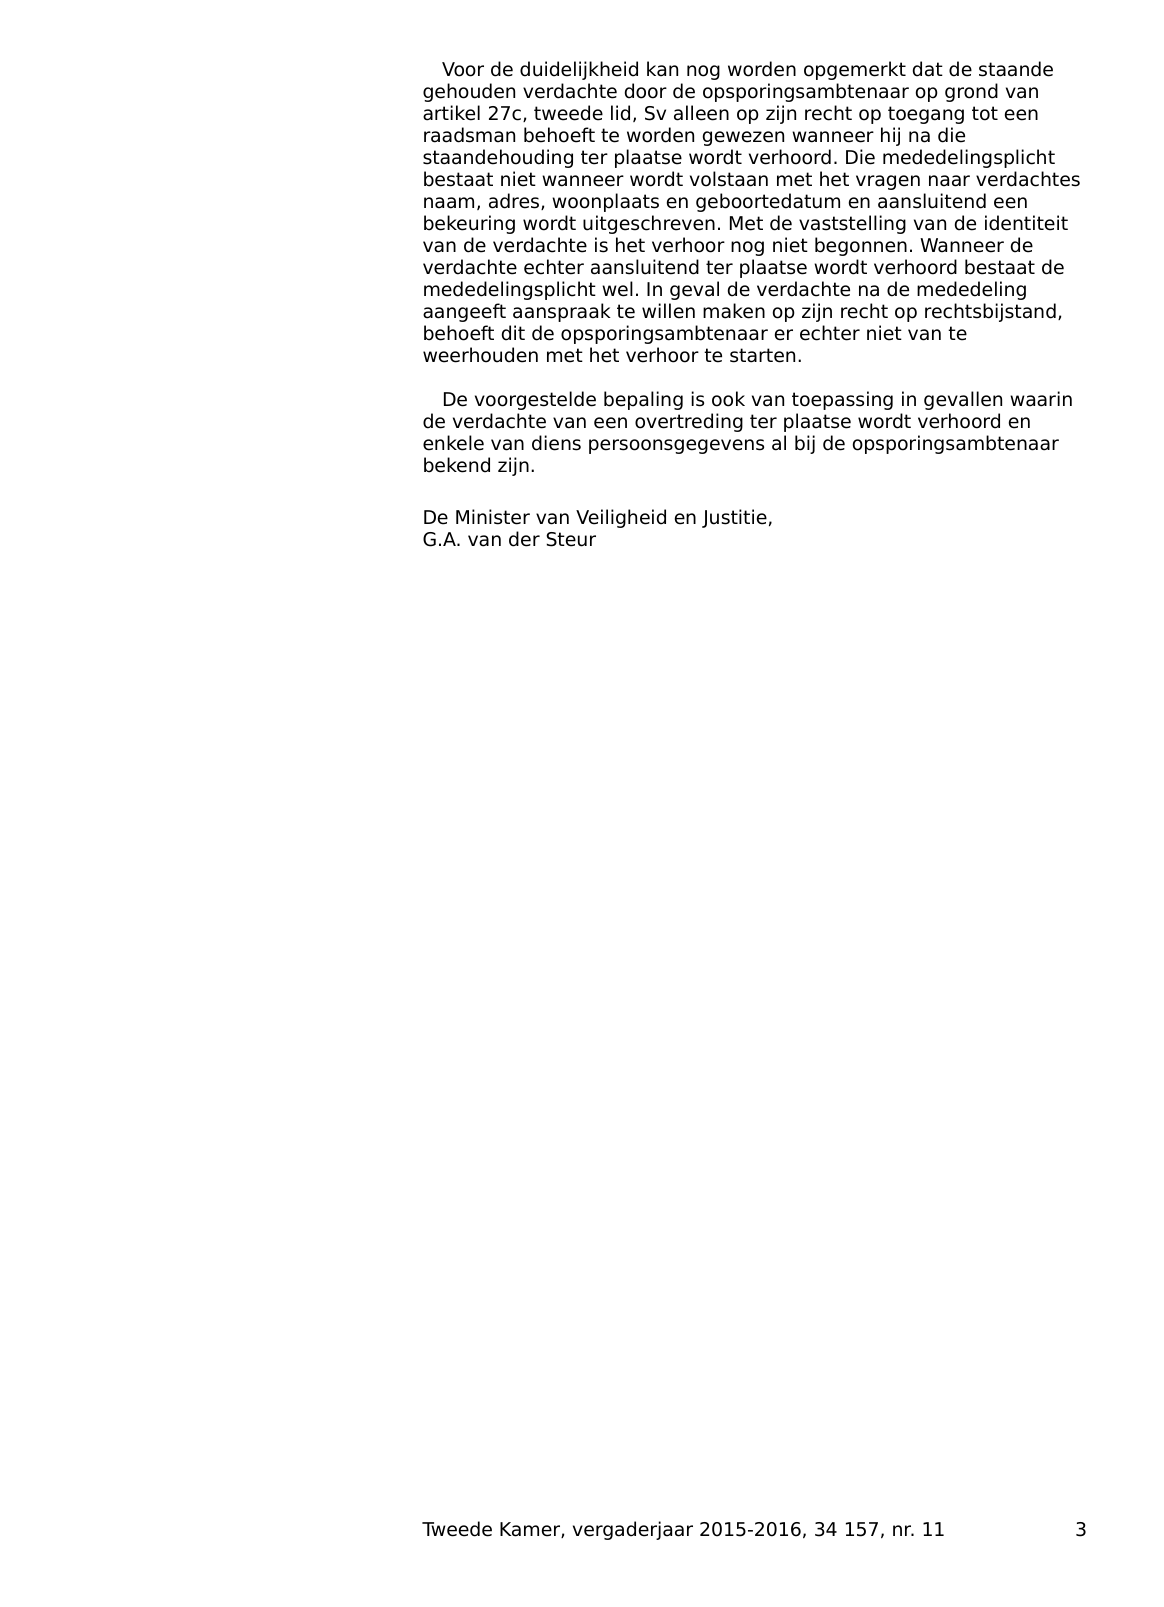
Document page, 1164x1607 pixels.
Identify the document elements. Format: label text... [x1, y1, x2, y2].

text Voor de duidelijkheid kan nog worden opgemerkt dat de staande gehouden verdachte door de opsporingsambtenaar op grond van artikel 27c, tweede lid, Sv alleen op zijn recht op toegang tot een raadsman behoeft te worden gewezen wanneer hij na die staandehouding ter plaatse wordt verhoord. Die mededelingsplicht bestaat niet wanneer wordt volstaan met het vragen naar verdachtes naam, adres, woonplaats en geboortedatum en aansluitend een bekeuring wordt uitgeschreven. Met de vaststelling van de identiteit van de verdachte is het verhoor nog niet begonnen. Wanneer de verdachte echter aansluitend ter plaatse wordt verhoord bestaat de mededelingsplicht wel. In geval de verdachte na de mededeling aangeeft aanspraak te willen maken op zijn recht op rechtsbijstand, behoeft dit de opsporingsambtenaar er echter niet van te weerhouden met het verhoor te starten. [422, 59, 1087, 367]
text De voorgestelde bepaling is ook van toepassing in gevallen waarin de verdachte van een overtreding ter plaatse wordt verhoord en enkele van diens persoonsgegevens al bij de opsporingsambtenaar bekend zijn. [422, 389, 1087, 477]
text De Minister van Veiligheid en Justitie, G.A. van der Steur [422, 507, 1087, 551]
